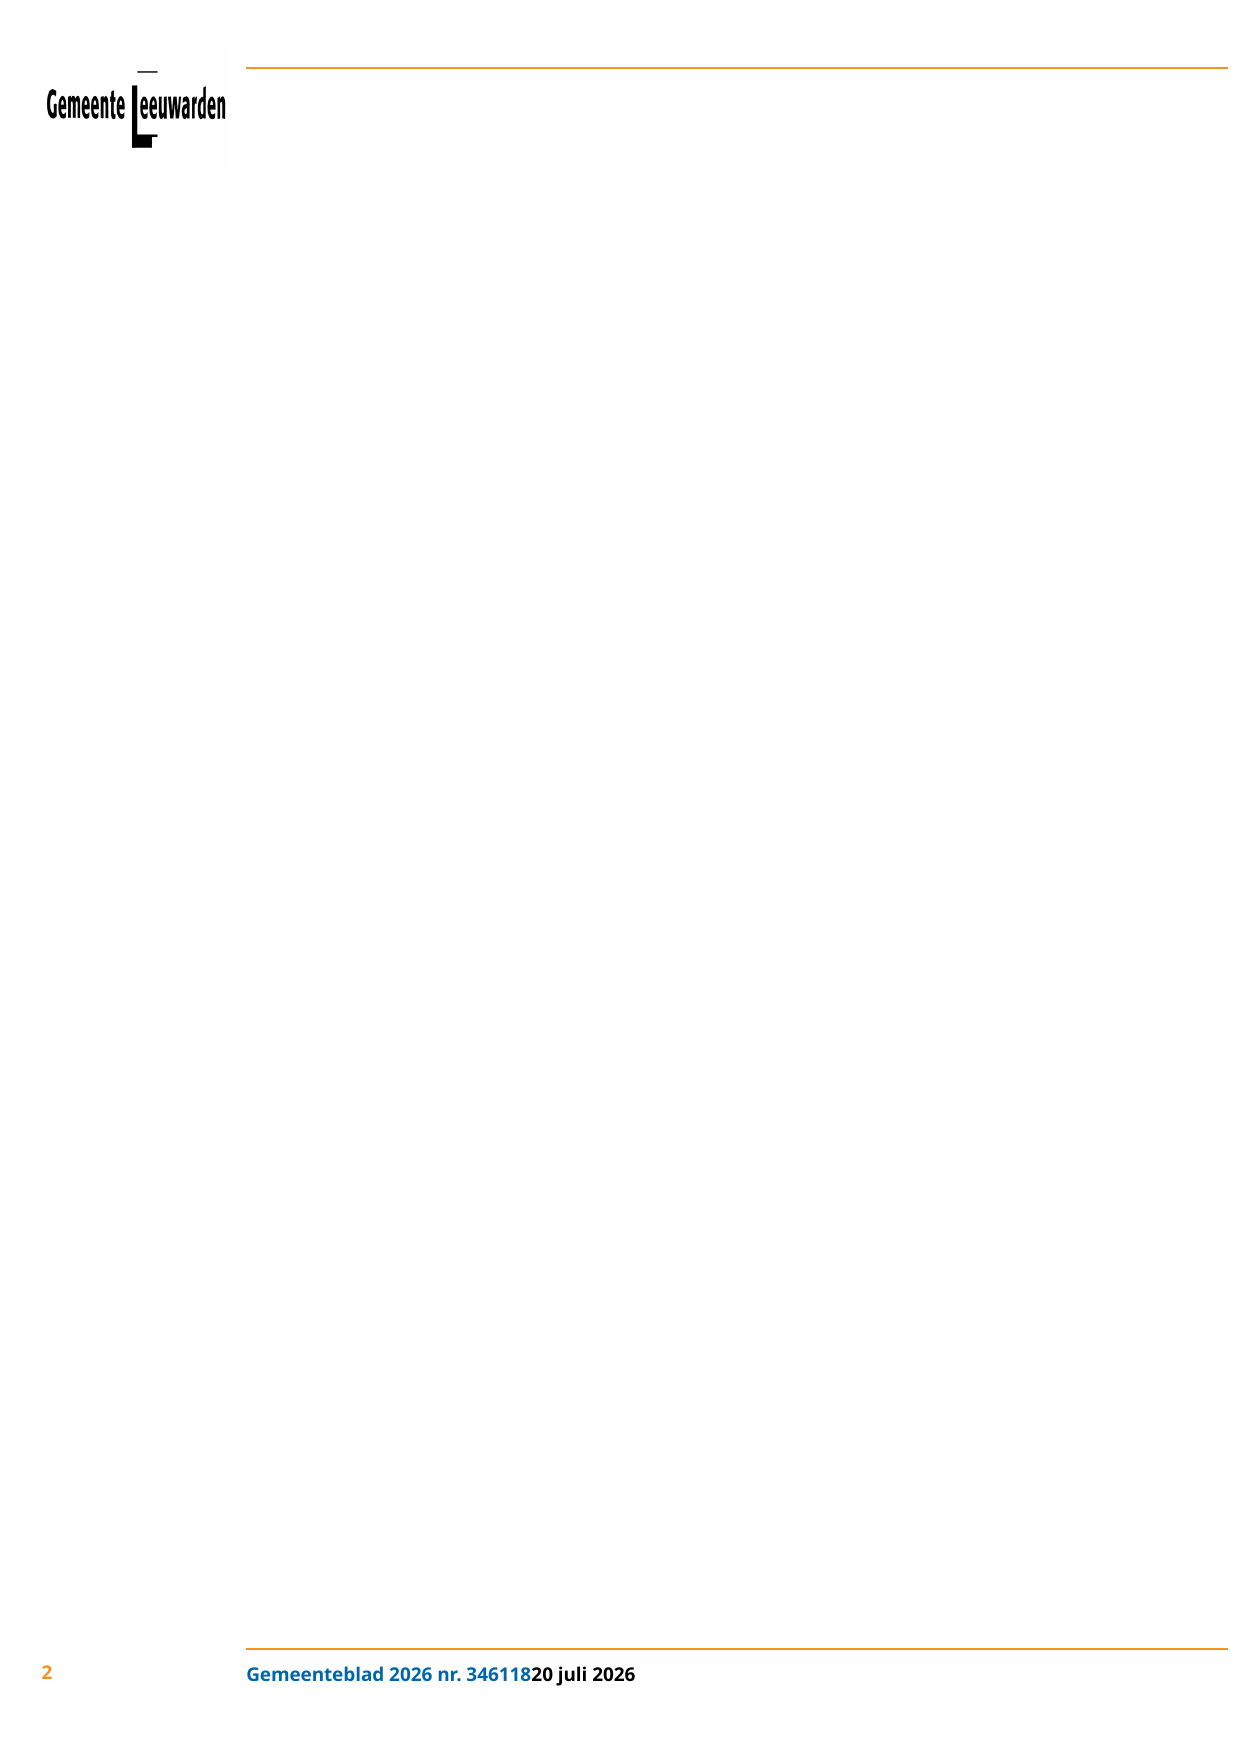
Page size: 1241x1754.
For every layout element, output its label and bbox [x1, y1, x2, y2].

picture [41, 47, 231, 172]
